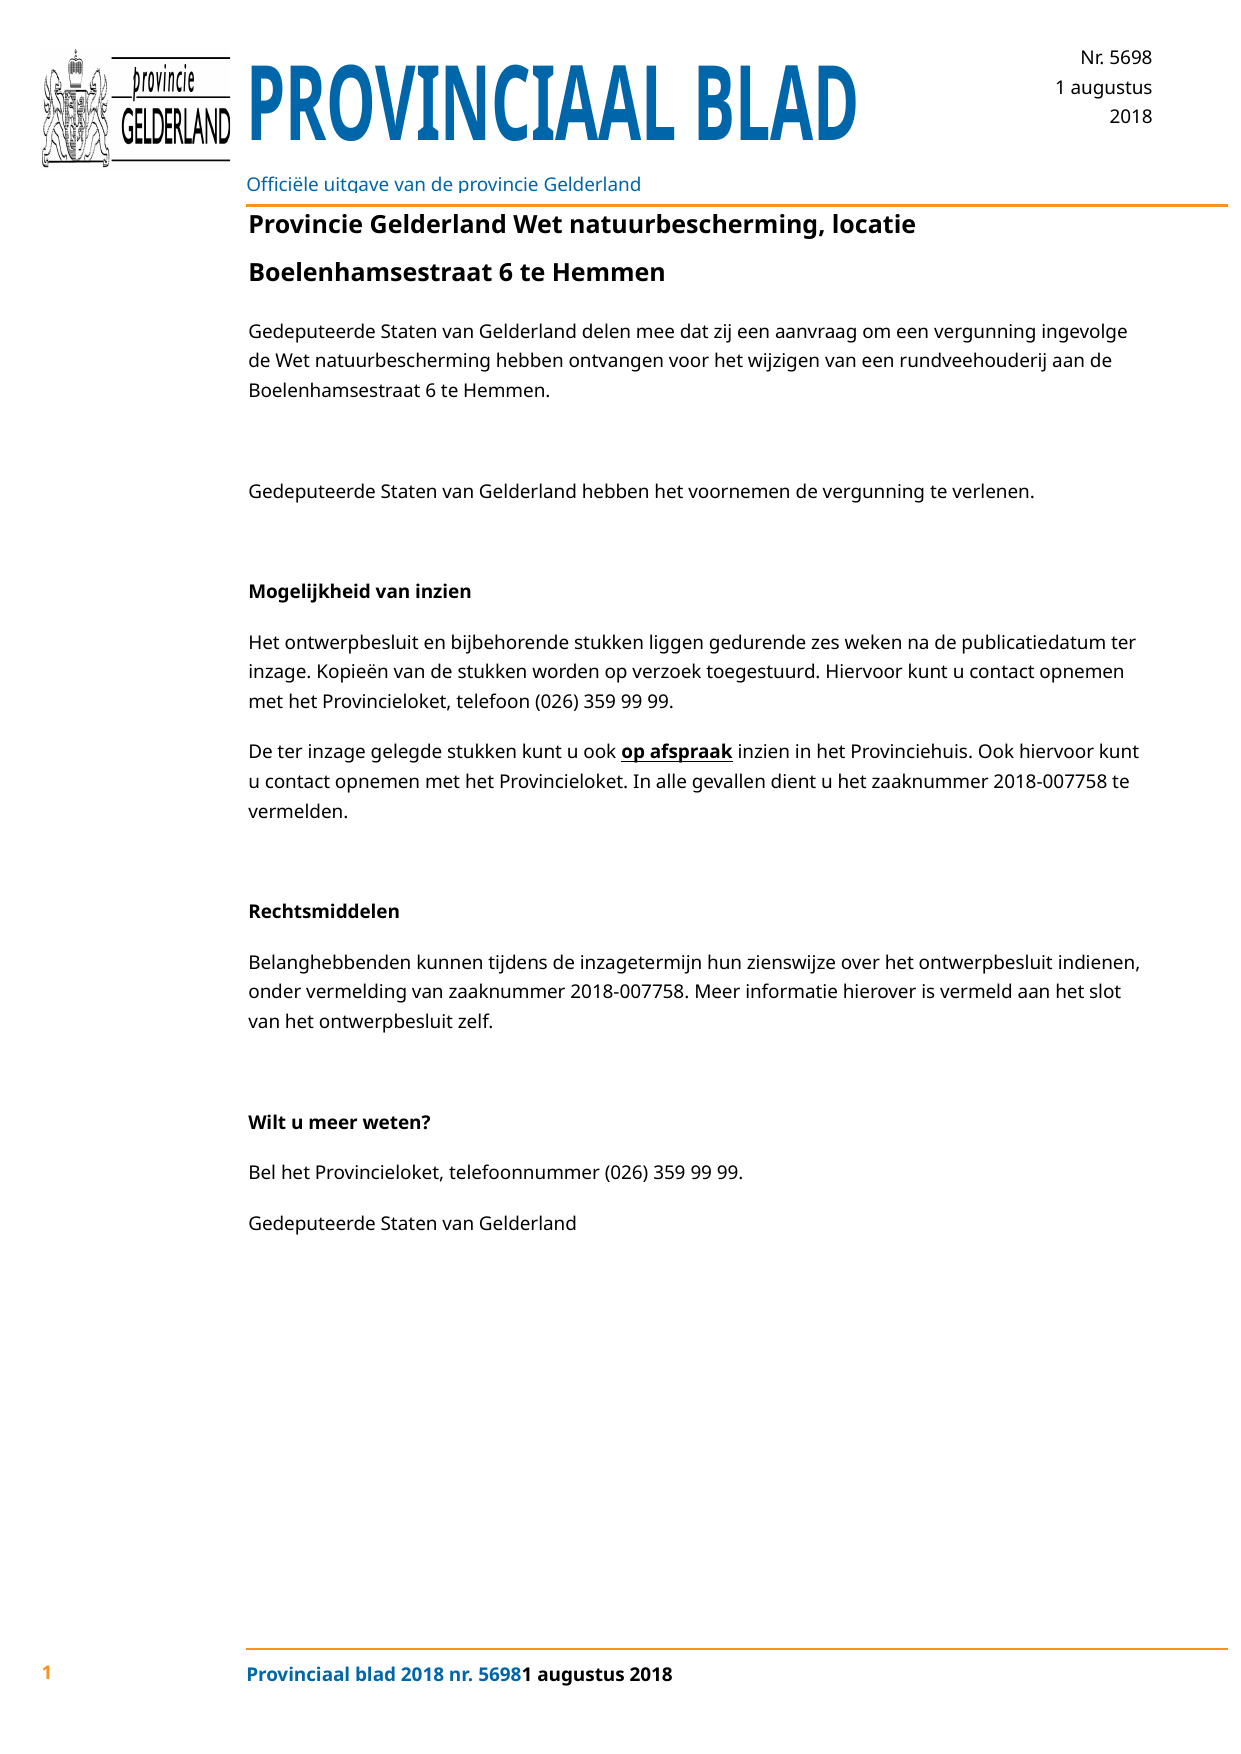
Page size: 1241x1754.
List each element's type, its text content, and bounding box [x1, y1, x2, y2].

text Gedeputeerde Staten van Gelderland hebben het voornemen de vergunning te verlenen. [248, 478, 1152, 504]
text Provincie Gelderland Wet natuurbescherming, locatie Boelenhamsestraat 6 te Hemmen [248, 207, 1152, 288]
text Wilt u meer weten? [248, 1109, 1152, 1135]
text De ter inzage gelegde stukken kunt u ook op afspraak inzien in het Provinciehuis. Ook hiervoor kunt u contact opnemen met het Provincieloket. In alle gevallen dient u het zaaknummer 2018-007758 te vermelden. [248, 739, 1152, 824]
text Mogelijkheid van inzien [248, 579, 1152, 604]
text Gedeputeerde Staten van Gelderland delen mee dat zij een aanvraag om een vergunning ingevolge de Wet natuurbescherming hebben ontvangen voor het wijzigen van een rundveehouderij aan de Boelenhamsestraat 6 te Hemmen. [248, 318, 1152, 403]
text Het ontwerpbesluit en bijbehorende stukken liggen gedurende zes weken na de publicatiedatum ter inzage. Kopieën van de stukken worden op verzoek toegestuurd. Hiervoor kunt u contact opnemen met het Provincieloket, telefoon (026) 359 99 99. [248, 629, 1152, 714]
text Bel het Provincieloket, telefoonnummer (026) 359 99 99. [248, 1159, 1152, 1185]
text Gedeputeerde Staten van Gelderland [248, 1210, 1152, 1236]
picture [41, 47, 231, 172]
text Rechtsmiddelen [248, 899, 1152, 924]
text Belanghebbenden kunnen tijdens de inzagetermijn hun zienswijze over het ontwerpbesluit indienen, onder vermelding van zaaknummer 2018-007758. Meer informatie hierover is vermeld aan het slot van het ontwerpbesluit zelf. [248, 949, 1152, 1034]
